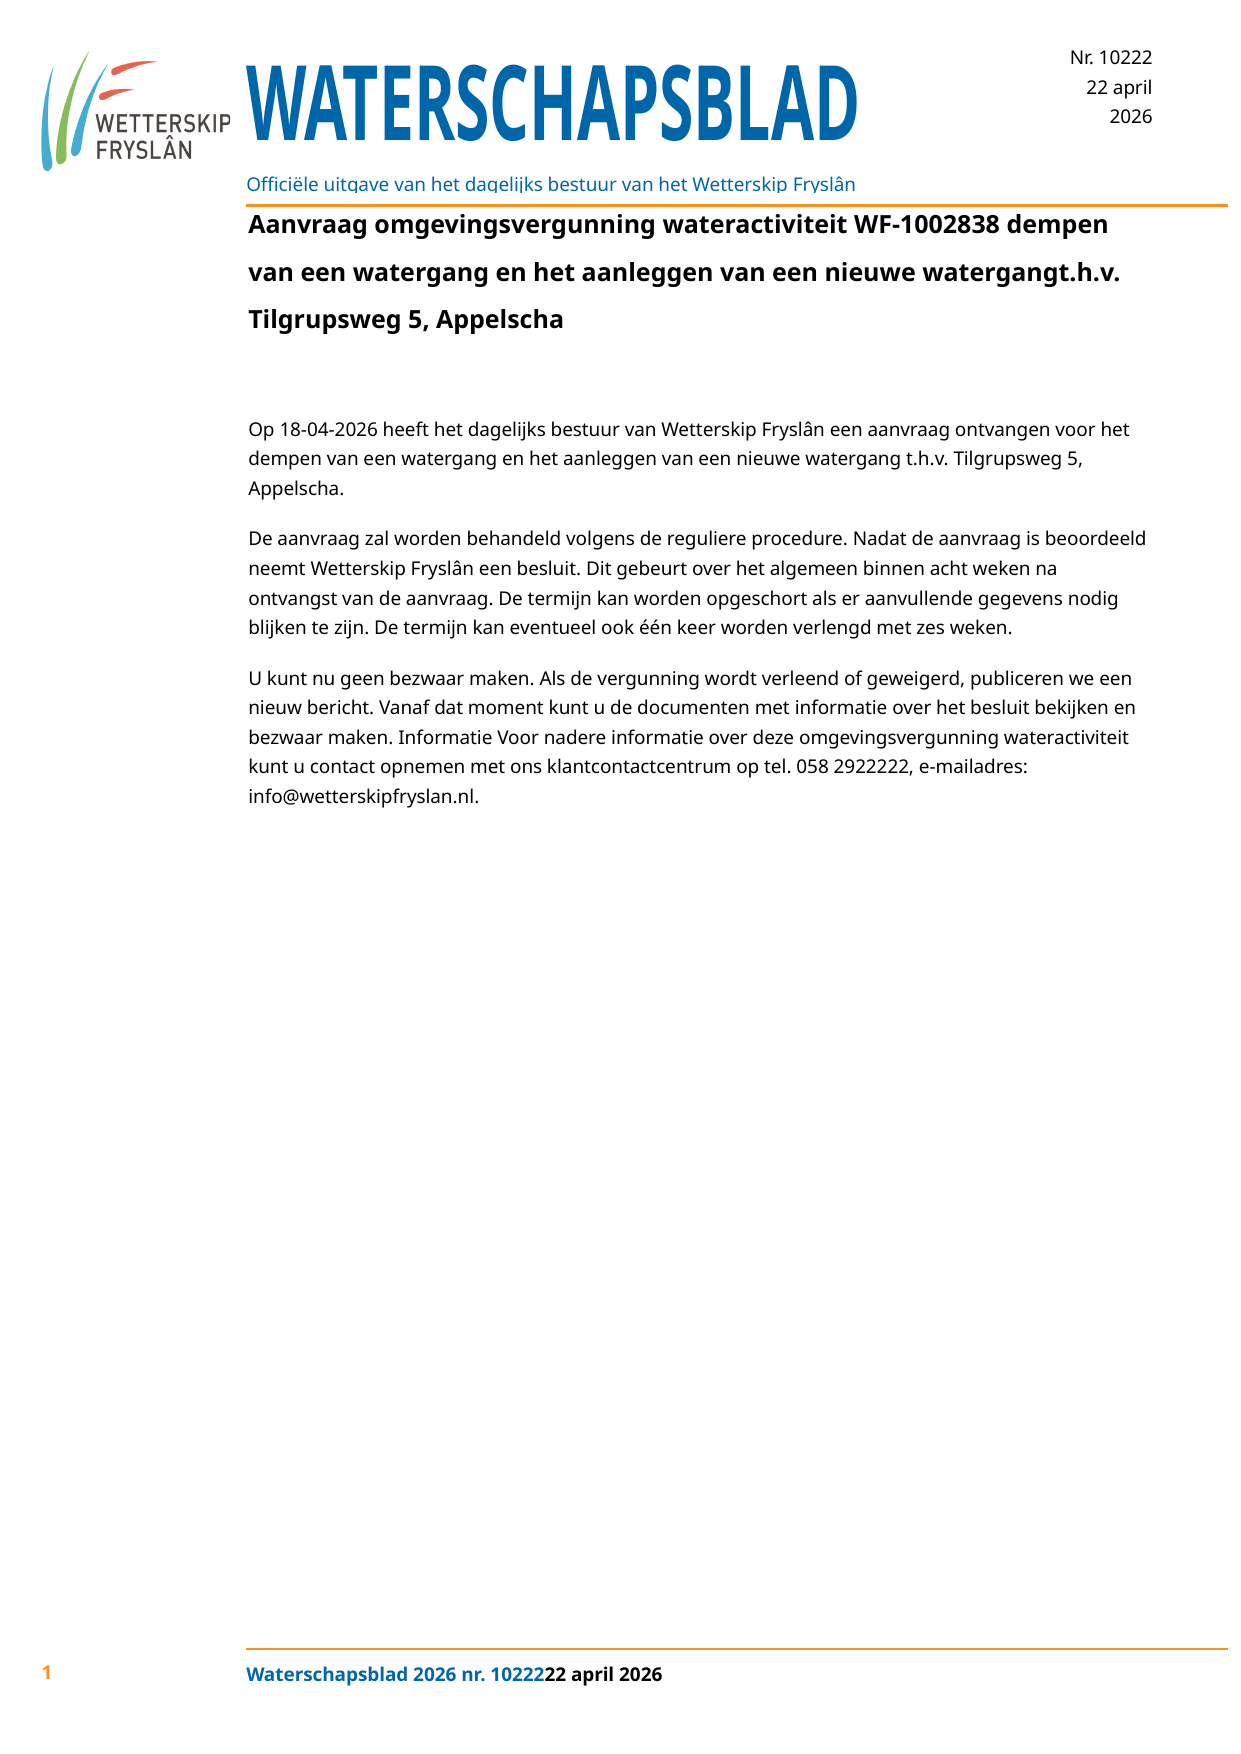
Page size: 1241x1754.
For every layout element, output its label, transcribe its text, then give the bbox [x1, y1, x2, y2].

text Op 18-04-2026 heeft het dagelijks bestuur van Wetterskip Fryslân een aanvraag ontvangen voor het dempen van een watergang en het aanleggen van een nieuwe watergang t.h.v. Tilgrupsweg 5, Appelscha. [248, 416, 1152, 501]
text De aanvraag zal worden behandeld volgens de reguliere procedure. Nadat de aanvraag is beoordeeld neemt Wetterskip Fryslân een besluit. Dit gebeurt over het algemeen binnen acht weken na ontvangst van de aanvraag. De termijn kan worden opgeschort als er aanvullende gegevens nodig blijken te zijn. De termijn kan eventueel ook één keer worden verlengd met zes weken. [248, 526, 1152, 640]
text U kunt nu geen bezwaar maken. Als de vergunning wordt verleend of geweigerd, publiceren we een nieuw bericht. Vanaf dat moment kunt u de documenten met informatie over het besluit bekijken en bezwaar maken. Informatie Voor nadere informatie over deze omgevingsvergunning wateractiviteit kunt u contact opnemen met ons klantcontactcentrum op tel. 058 2922222, e-mailadres: info@wetterskipfryslan.nl. [248, 665, 1152, 809]
text Aanvraag omgevingsvergunning wateractiviteit WF-1002838 dempen van een watergang en het aanleggen van een nieuwe watergangt.h.v. Tilgrupsweg 5, Appelscha [248, 207, 1152, 336]
picture [41, 47, 231, 172]
